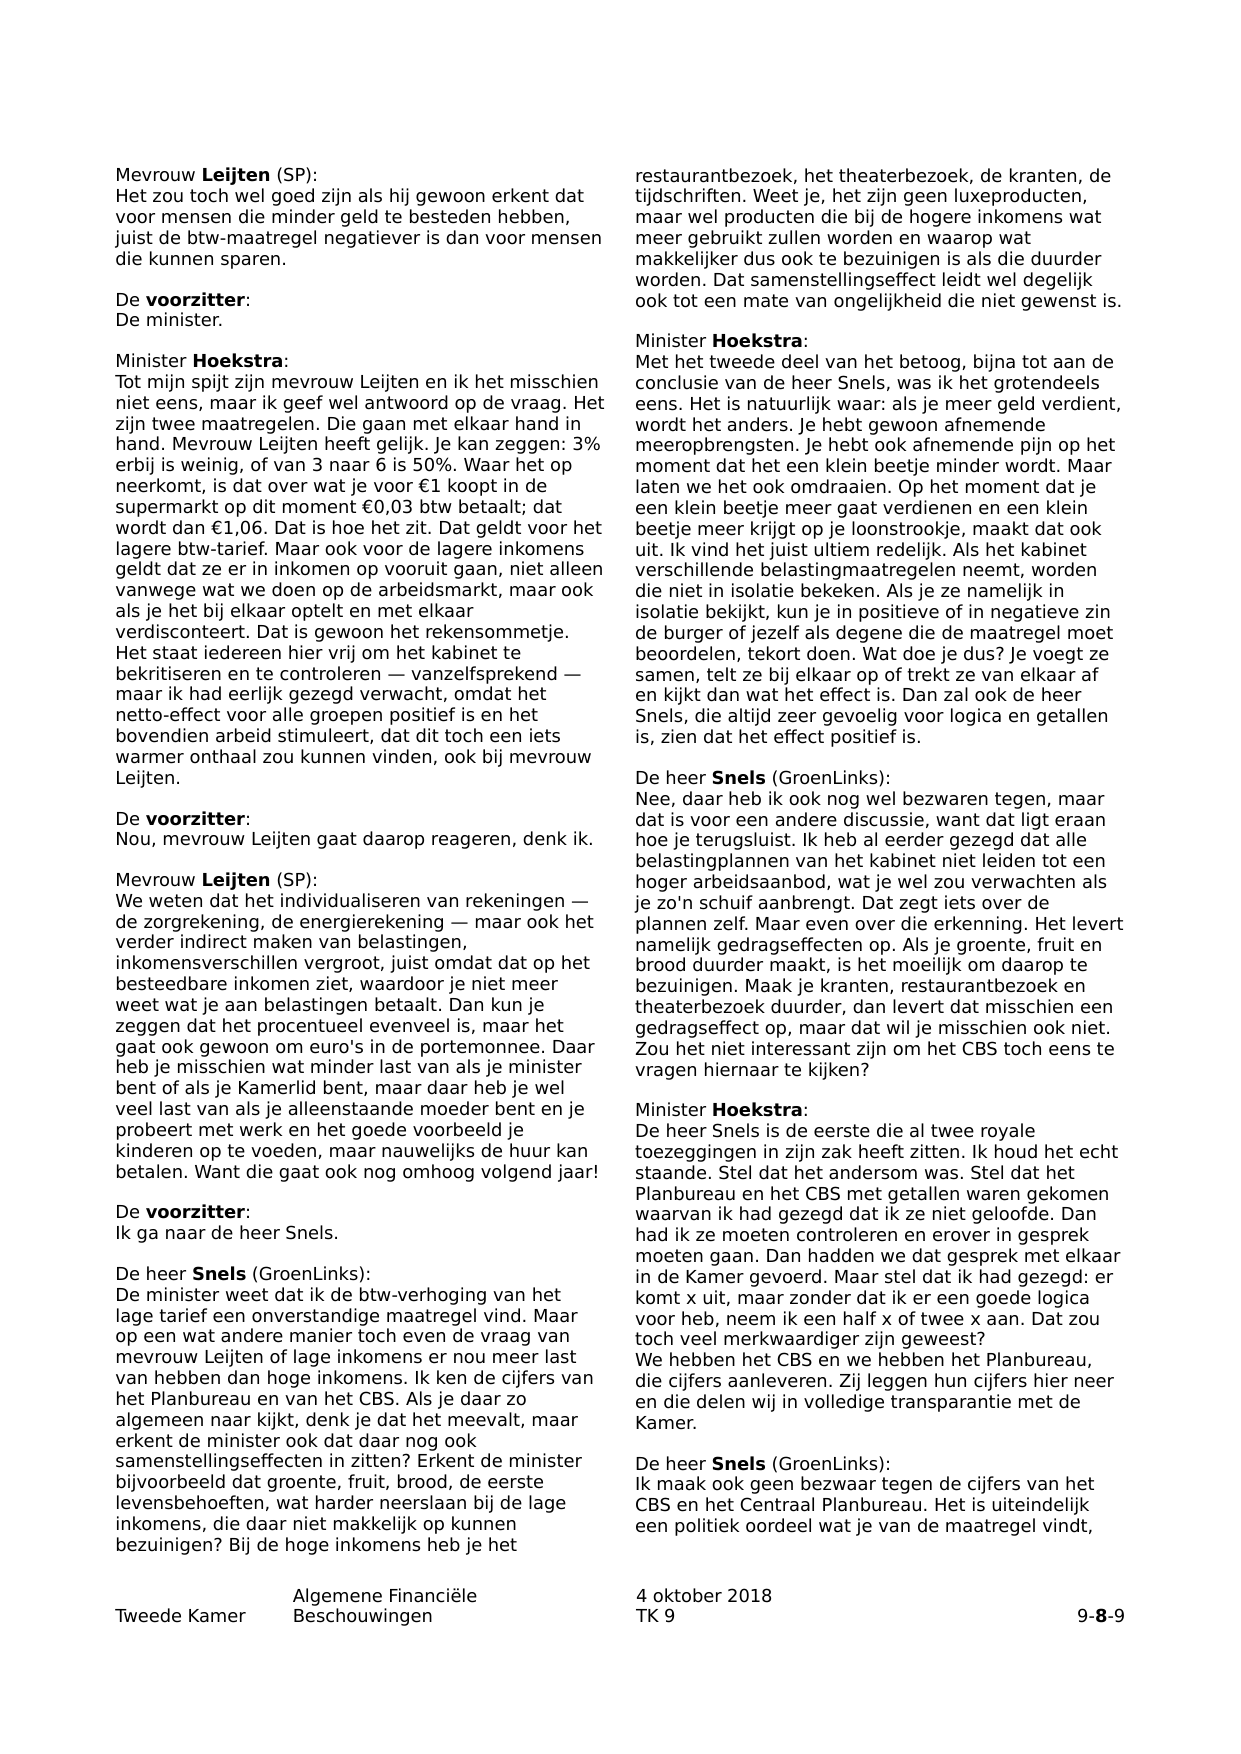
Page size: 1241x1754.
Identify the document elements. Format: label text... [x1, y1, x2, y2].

text restaurantbezoek, het theaterbezoek, de kranten, de tijdschriften. Weet je, het zijn geen luxeproducten, maar wel producten die bij de hogere inkomens wat meer gebruikt zullen worden en waarop wat makkelijker dus ook te bezuinigen is als die duurder worden. Dat samenstellingseffect leidt wel degelijk ook tot een mate van ongelijkheid die niet gewenst is. [635, 165, 1125, 311]
text De heer Snels (GroenLinks): [115, 1264, 605, 1284]
text De minister weet dat ik de btw-verhoging van het lage tarief een onverstandige maatregel vind. Maar op een wat andere manier toch even de vraag van mevrouw Leijten of lage inkomens er nou meer last van hebben dan hoge inkomens. Ik ken de cijfers van het Planbureau en van het CBS. Als je daar zo algemeen naar kijkt, denk je dat het meevalt, maar erkent de minister ook dat daar nog ook samenstellingseffecten in zitten? Erkent de minister bijvoorbeeld dat groente, fruit, brood, de eerste levensbehoeften, wat harder neerslaan bij de lage inkomens, die daar niet makkelijk op kunnen bezuinigen? Bij de hoge inkomens heb je het [115, 1284, 605, 1555]
text De voorzitter: [115, 289, 605, 310]
text Minister Hoekstra: [115, 351, 605, 372]
text De heer Snels (GroenLinks): [635, 768, 1125, 788]
text Mevrouw Leijten (SP): [115, 165, 605, 186]
text Nee, daar heb ik ook nog wel bezwaren tegen, maar dat is voor een andere discussie, want dat ligt eraan hoe je terugsluist. Ik heb al eerder gezegd dat alle belastingplannen van het kabinet niet leiden tot een hoger arbeidsaanbod, wat je wel zou verwachten als je zo'n schuif aanbrengt. Dat zegt iets over de plannen zelf. Maar even over die erkenning. Het levert namelijk gedragseffecten op. Als je groente, fruit en brood duurder maakt, is het moeilijk om daarop te bezuinigen. Maak je kranten, restaurantbezoek en theaterbezoek duurder, dan levert dat misschien een gedragseffect op, maar dat wil je misschien ook niet. Zou het niet interessant zijn om het CBS toch eens te vragen hiernaar te kijken? [635, 788, 1125, 1080]
text Met het tweede deel van het betoog, bijna tot aan de conclusie van de heer Snels, was ik het grotendeels eens. Het is natuurlijk waar: als je meer geld verdient, wordt het anders. Je hebt gewoon afnemende meeropbrengsten. Je hebt ook afnemende pijn op het moment dat het een klein beetje minder wordt. Maar laten we het ook omdraaien. Op het moment dat je een klein beetje meer gaat verdienen en een klein beetje meer krijgt op je loonstrookje, maakt dat ook uit. Ik vind het juist ultiem redelijk. Als het kabinet verschillende belastingmaatregelen neemt, worden die niet in isolatie bekeken. Als je ze namelijk in isolatie bekijkt, kun je in positieve of in negatieve zin de burger of jezelf als degene die de maatregel moet beoordelen, tekort doen. Wat doe je dus? Je voegt ze samen, telt ze bij elkaar op of trekt ze van elkaar af en kijkt dan wat het effect is. Dan zal ook de heer Snels, die altijd zeer gevoelig voor logica en getallen is, zien dat het effect positief is. [635, 352, 1125, 748]
text De heer Snels (GroenLinks): [635, 1453, 1125, 1474]
text De minister. [115, 310, 605, 331]
text Ik ga naar de heer Snels. [115, 1223, 605, 1244]
text We hebben het CBS en we hebben het Planbureau, die cijfers aanleveren. Zij leggen hun cijfers hier neer en die delen wij in volledige transparantie met de Kamer. [635, 1350, 1125, 1433]
text Het zou toch wel goed zijn als hij gewoon erkent dat voor mensen die minder geld te besteden hebben, juist de btw-maatregel negatiever is dan voor mensen die kunnen sparen. [115, 186, 605, 269]
text De heer Snels is de eerste die al twee royale toezeggingen in zijn zak heeft zitten. Ik houd het echt staande. Stel dat het andersom was. Stel dat het Planbureau en het CBS met getallen waren gekomen waarvan ik had gezegd dat ik ze niet geloofde. Dan had ik ze moeten controleren en erover in gesprek moeten gaan. Dan hadden we dat gesprek met elkaar in de Kamer gevoerd. Maar stel dat ik had gezegd: er komt x uit, maar zonder dat ik er een goede logica voor heb, neem ik een half x of twee x aan. Dat zou toch veel merkwaardiger zijn geweest? [635, 1121, 1125, 1350]
text Nou, mevrouw Leijten gaat daarop reageren, denk ik. [115, 829, 605, 850]
text Minister Hoekstra: [635, 331, 1125, 352]
text Minister Hoekstra: [635, 1100, 1125, 1121]
text We weten dat het individualiseren van rekeningen — de zorgrekening, de energierekening — maar ook het verder indirect maken van belastingen, inkomensverschillen vergroot, juist omdat dat op het besteedbare inkomen ziet, waardoor je niet meer weet wat je aan belastingen betaalt. Dan kun je zeggen dat het procentueel evenveel is, maar het gaat ook gewoon om euro's in de portemonnee. Daar heb je misschien wat minder last van als je minister bent of als je Kamerlid bent, maar daar heb je wel veel last van als je alleenstaande moeder bent en je probeert met werk en het goede voorbeeld je kinderen op te voeden, maar nauwelijks de huur kan betalen. Want die gaat ook nog omhoog volgend jaar! [115, 891, 605, 1182]
text Tot mijn spijt zijn mevrouw Leijten en ik het misschien niet eens, maar ik geef wel antwoord op de vraag. Het zijn twee maatregelen. Die gaan met elkaar hand in hand. Mevrouw Leijten heeft gelijk. Je kan zeggen: 3% erbij is weinig, of van 3 naar 6 is 50%. Waar het op neerkomt, is dat over wat je voor €1 koopt in de supermarkt op dit moment €0,03 btw betaalt; dat wordt dan €1,06. Dat is hoe het zit. Dat geldt voor het lagere btw-tarief. Maar ook voor de lagere inkomens geldt dat ze er in inkomen op vooruit gaan, niet alleen vanwege wat we doen op de arbeidsmarkt, maar ook als je het bij elkaar optelt en met elkaar verdisconteert. Dat is gewoon het rekensommetje. Het staat iedereen hier vrij om het kabinet te bekritiseren en te controleren — vanzelfsprekend — maar ik had eerlijk gezegd verwacht, omdat het netto-effect voor alle groepen positief is en het bovendien arbeid stimuleert, dat dit toch een iets warmer onthaal zou kunnen vinden, ook bij mevrouw Leijten. [115, 372, 605, 788]
text Mevrouw Leijten (SP): [115, 870, 605, 891]
text Ik maak ook geen bezwaar tegen de cijfers van het CBS en het Centraal Planbureau. Het is uiteindelijk een politiek oordeel wat je van de maatregel vindt, [635, 1474, 1125, 1537]
text De voorzitter: [115, 808, 605, 829]
text De voorzitter: [115, 1202, 605, 1223]
